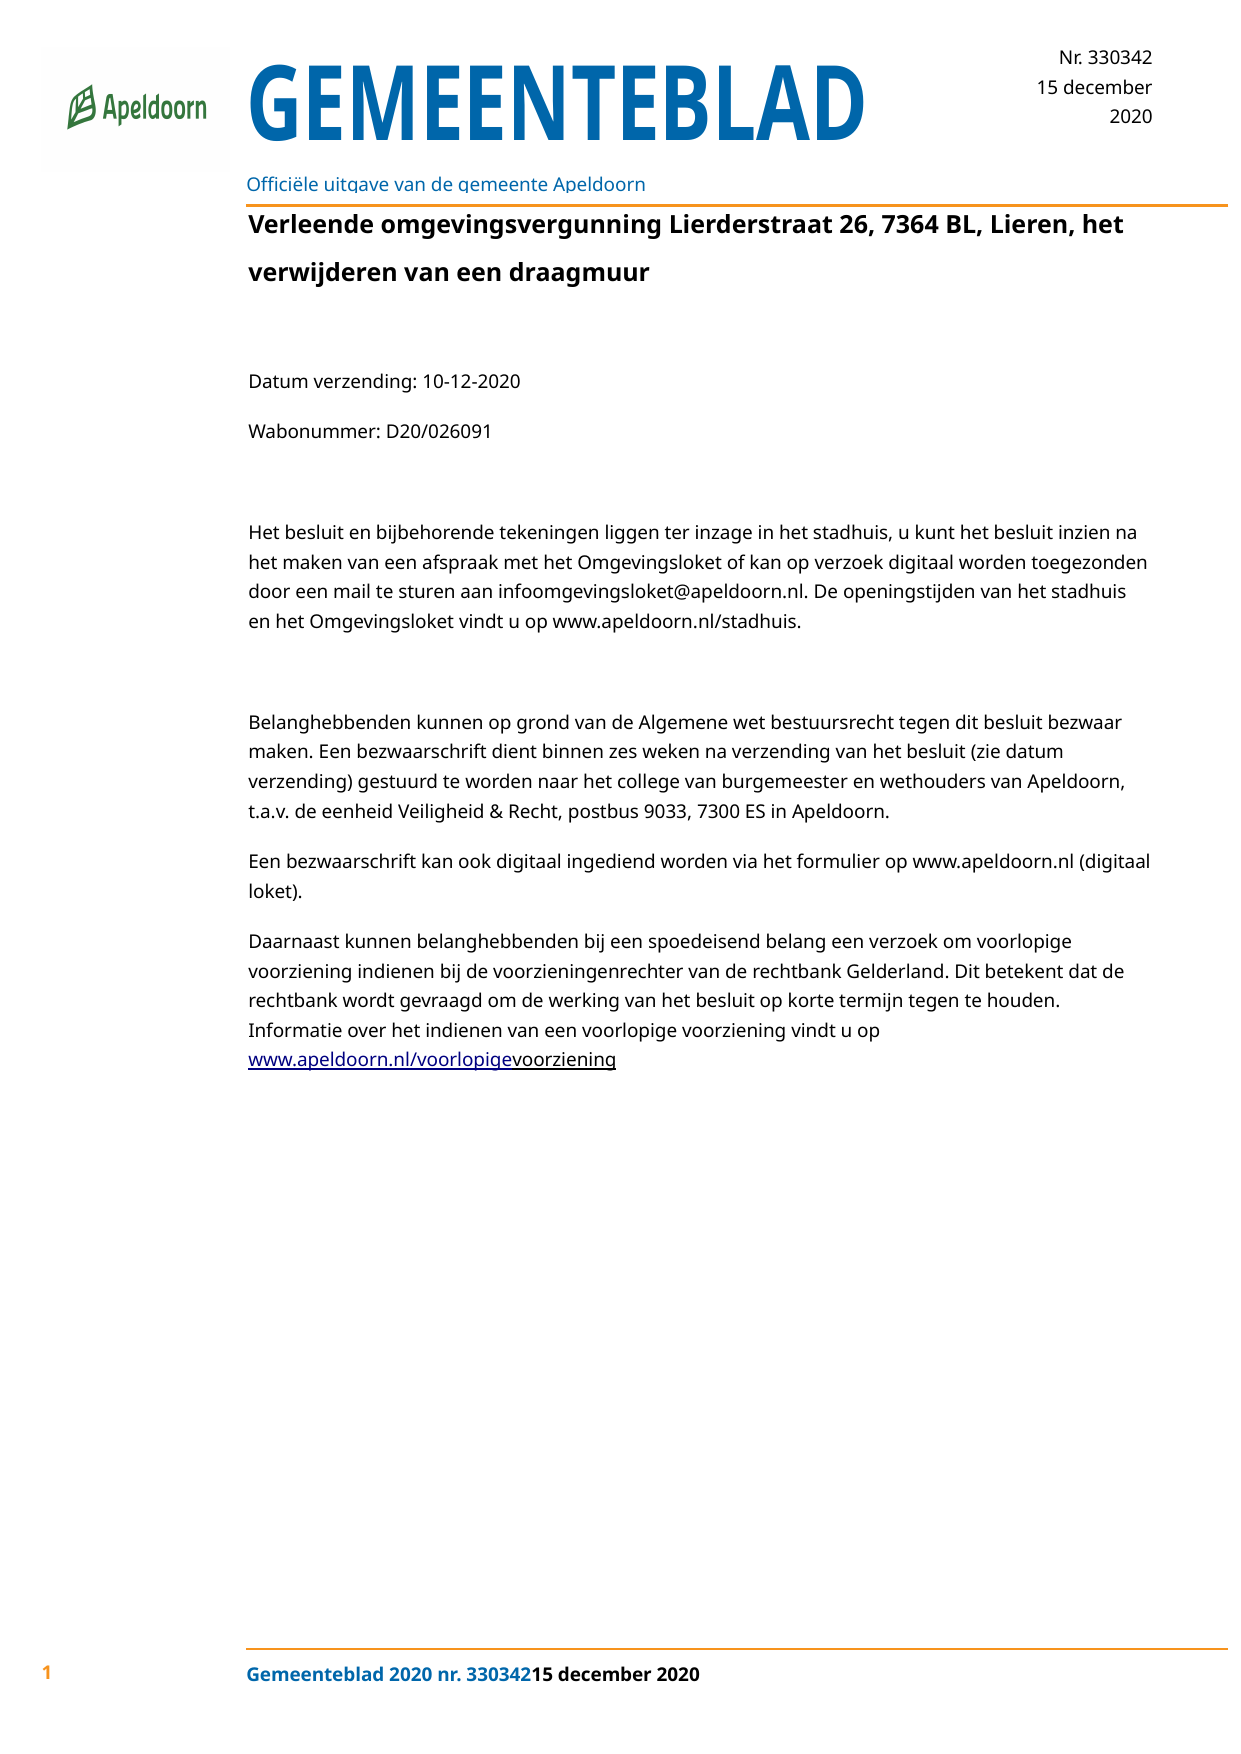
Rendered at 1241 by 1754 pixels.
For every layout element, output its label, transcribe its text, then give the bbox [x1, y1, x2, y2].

text Datum verzending: 10-12-2020 [248, 368, 1152, 394]
text Het besluit en bijbehorende tekeningen liggen ter inzage in het stadhuis, u kunt het besluit inzien na het maken van een afspraak met het Omgevingsloket of kan op verzoek digitaal worden toegezonden door een mail te sturen aan infoomgevingsloket@apeldoorn.nl. De openingstijden van het stadhuis en het Omgevingsloket vindt u op www.apeldoorn.nl/stadhuis. [248, 519, 1152, 634]
text Een bezwaarschrift kan ook digitaal ingediend worden via het formulier op www.apeldoorn.nl (digitaal loket). [248, 848, 1152, 904]
picture [41, 47, 231, 172]
text Daarnaast kunnen belanghebbenden bij een spoedeisend belang een verzoek om voorlopige voorziening indienen bij de voorzieningenrechter van de rechtbank Gelderland. Dit betekent dat de rechtbank wordt gevraagd om de werking van het besluit op korte termijn tegen te houden. Informatie over het indienen van een voorlopige voorziening vindt u op www.apeldoorn.nl/voorlopigevoorziening [248, 928, 1152, 1072]
text Verleende omgevingsvergunning Lierderstraat 26, 7364 BL, Lieren, het verwijderen van een draagmuur [248, 207, 1152, 288]
text Belanghebbenden kunnen op grond van de Algemene wet bestuursrecht tegen dit besluit bezwaar maken. Een bezwaarschrift dient binnen zes weken na verzending van het besluit (zie datum verzending) gestuurd te worden naar het college van burgemeester en wethouders van Apeldoorn, t.a.v. de eenheid Veiligheid & Recht, postbus 9033, 7300 ES in Apeldoorn. [248, 709, 1152, 824]
text Wabonummer: D20/026091 [248, 419, 1152, 444]
